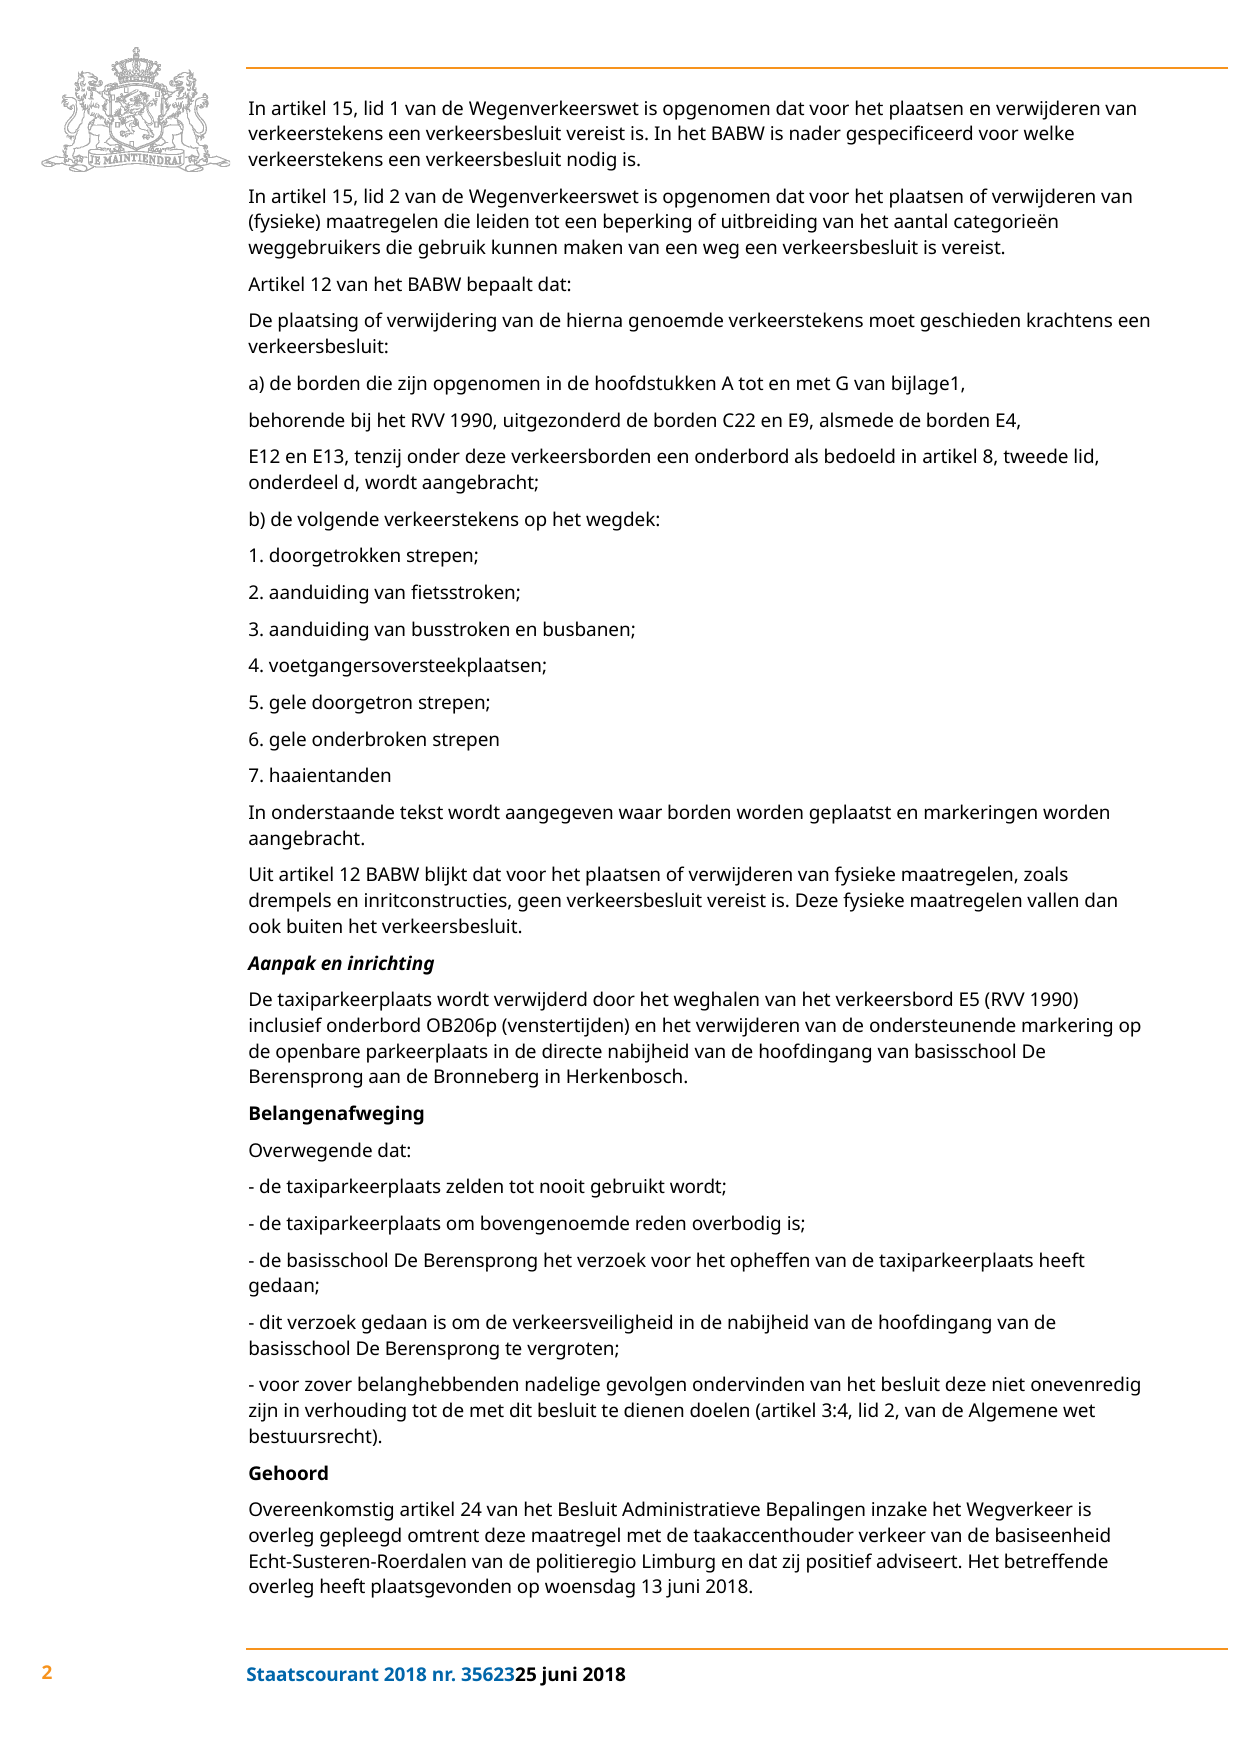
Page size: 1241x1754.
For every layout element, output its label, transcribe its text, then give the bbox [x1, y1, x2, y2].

text - dit verzoek gedaan is om de verkeersveiligheid in de nabijheid van de hoofdingang van de basisschool De Berensprong te vergroten; [248, 1309, 1152, 1361]
text behorende bij het RVV 1990, uitgezonderd de borden C22 en E9, alsmede de borden E4, [248, 407, 1152, 432]
text E12 en E13, tenzij onder deze verkeersborden een onderbord als bedoeld in artikel 8, tweede lid, onderdeel d, wordt aangebracht; [248, 443, 1152, 495]
text Overeenkomstig artikel 24 van het Besluit Administratieve Bepalingen inzake het Wegverkeer is overleg gepleegd omtrent deze maatregel met de taakaccenthouder verkeer van de basiseenheid Echt-Susteren-Roerdalen van de politieregio Limburg en dat zij positief adviseert. Het betreffende overleg heeft plaatsgevonden op woensdag 13 juni 2018. [248, 1496, 1152, 1599]
text Uit artikel 12 BABW blijkt dat voor het plaatsen of verwijderen van fysieke maatregelen, zoals drempels en inritconstructies, geen verkeersbesluit vereist is. Deze fysieke maatregelen vallen dan ook buiten het verkeersbesluit. [248, 862, 1152, 939]
text Overwegende dat: [248, 1137, 1152, 1163]
picture [41, 47, 231, 172]
text In artikel 15, lid 1 van de Wegenverkeerswet is opgenomen dat voor het plaatsen en verwijderen van verkeerstekens een verkeersbesluit vereist is. In het BABW is nader gespecificeerd voor welke verkeerstekens een verkeersbesluit nodig is. [248, 95, 1152, 172]
text Gehoord [248, 1460, 1152, 1486]
text 3. aanduiding van busstroken en busbanen; [248, 616, 1152, 642]
text - de basisschool De Berensprong het verzoek voor het opheffen van de taxiparkeerplaats heeft gedaan; [248, 1247, 1152, 1298]
text - de taxiparkeerplaats om bovengenoemde reden overbodig is; [248, 1210, 1152, 1236]
text 2. aanduiding van fietsstroken; [248, 579, 1152, 605]
text - voor zover belanghebbenden nadelige gevolgen ondervinden van het besluit deze niet onevenredig zijn in verhouding tot de met dit besluit te dienen doelen (artikel 3:4, lid 2, van de Algemene wet bestuursrecht). [248, 1372, 1152, 1449]
text 5. gele doorgetron strepen; [248, 689, 1152, 715]
text 4. voetgangersoversteekplaatsen; [248, 652, 1152, 678]
text a) de borden die zijn opgenomen in de hoofdstukken A tot en met G van bijlage1, [248, 370, 1152, 396]
text b) de volgende verkeerstekens op het wegdek: [248, 506, 1152, 532]
text Artikel 12 van het BABW bepaalt dat: [248, 271, 1152, 297]
text - de taxiparkeerplaats zelden tot nooit gebruikt wordt; [248, 1173, 1152, 1199]
text Belangenafweging [248, 1100, 1152, 1126]
text 1. doorgetrokken strepen; [248, 542, 1152, 568]
text Aanpak en inrichting [248, 950, 1152, 975]
text 6. gele onderbroken strepen [248, 726, 1152, 752]
text In artikel 15, lid 2 van de Wegenverkeerswet is opgenomen dat voor het plaatsen of verwijderen van (fysieke) maatregelen die leiden tot een beperking of uitbreiding van het aantal categorieën weggebruikers die gebruik kunnen maken van een weg een verkeersbesluit is vereist. [248, 183, 1152, 260]
text De plaatsing of verwijdering van de hierna genoemde verkeerstekens moet geschieden krachtens een verkeersbesluit: [248, 308, 1152, 359]
text In onderstaande tekst wordt aangegeven waar borden worden geplaatst en markeringen worden aangebracht. [248, 799, 1152, 851]
text 7. haaientanden [248, 762, 1152, 788]
text De taxiparkeerplaats wordt verwijderd door het weghalen van het verkeersbord E5 (RVV 1990) inclusief onderbord OB206p (venstertijden) en het verwijderen van de ondersteunende markering op de openbare parkeerplaats in de directe nabijheid van de hoofdingang van basisschool De Berensprong aan de Bronneberg in Herkenbosch. [248, 986, 1152, 1089]
